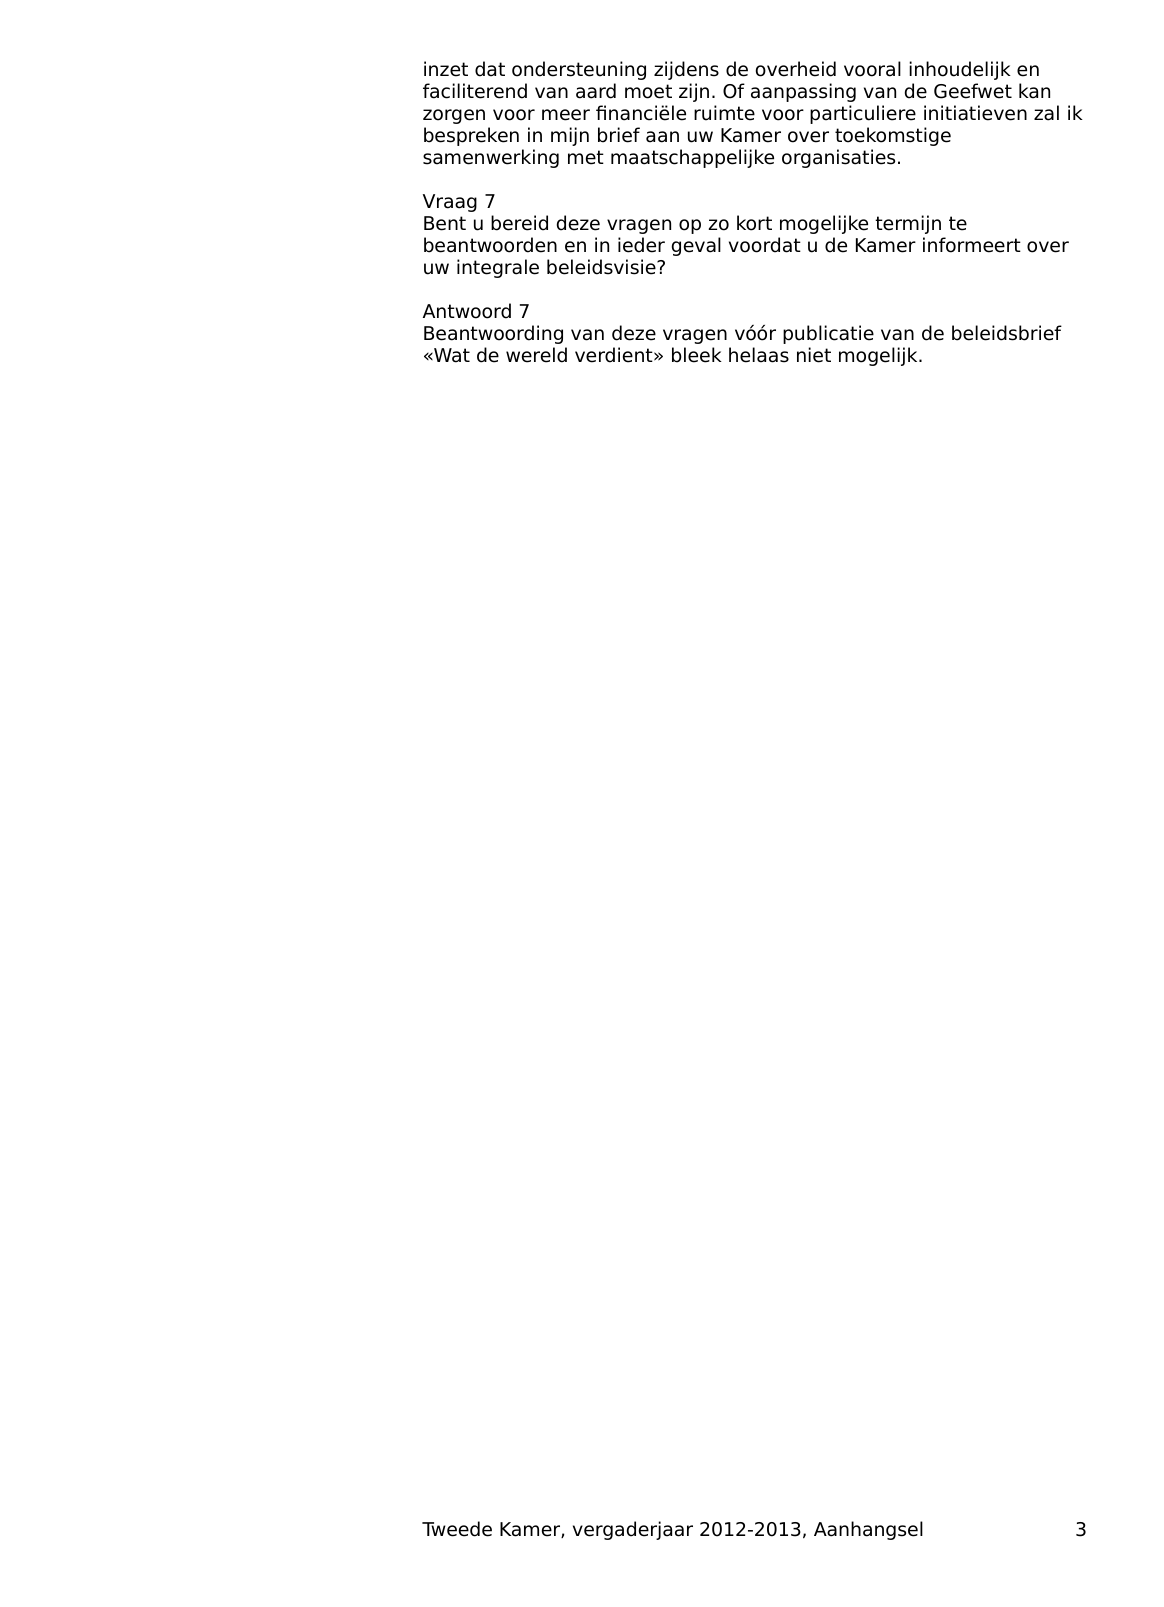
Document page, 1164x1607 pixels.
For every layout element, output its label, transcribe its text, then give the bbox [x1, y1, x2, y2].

text Vraag 7 [422, 191, 1087, 213]
text Beantwoording van deze vragen vóór publicatie van de beleidsbrief «Wat de wereld verdient» bleek helaas niet mogelijk. [422, 323, 1087, 367]
text Bent u bereid deze vragen op zo kort mogelijke termijn te beantwoorden en in ieder geval voordat u de Kamer informeert over uw integrale beleidsvisie? [422, 213, 1087, 279]
text inzet dat ondersteuning zijdens de overheid vooral inhoudelijk en faciliterend van aard moet zijn. Of aanpassing van de Geefwet kan zorgen voor meer financiële ruimte voor particuliere initiatieven zal ik bespreken in mijn brief aan uw Kamer over toekomstige samenwerking met maatschappelijke organisaties. [422, 59, 1087, 169]
text Antwoord 7 [422, 301, 1087, 323]
